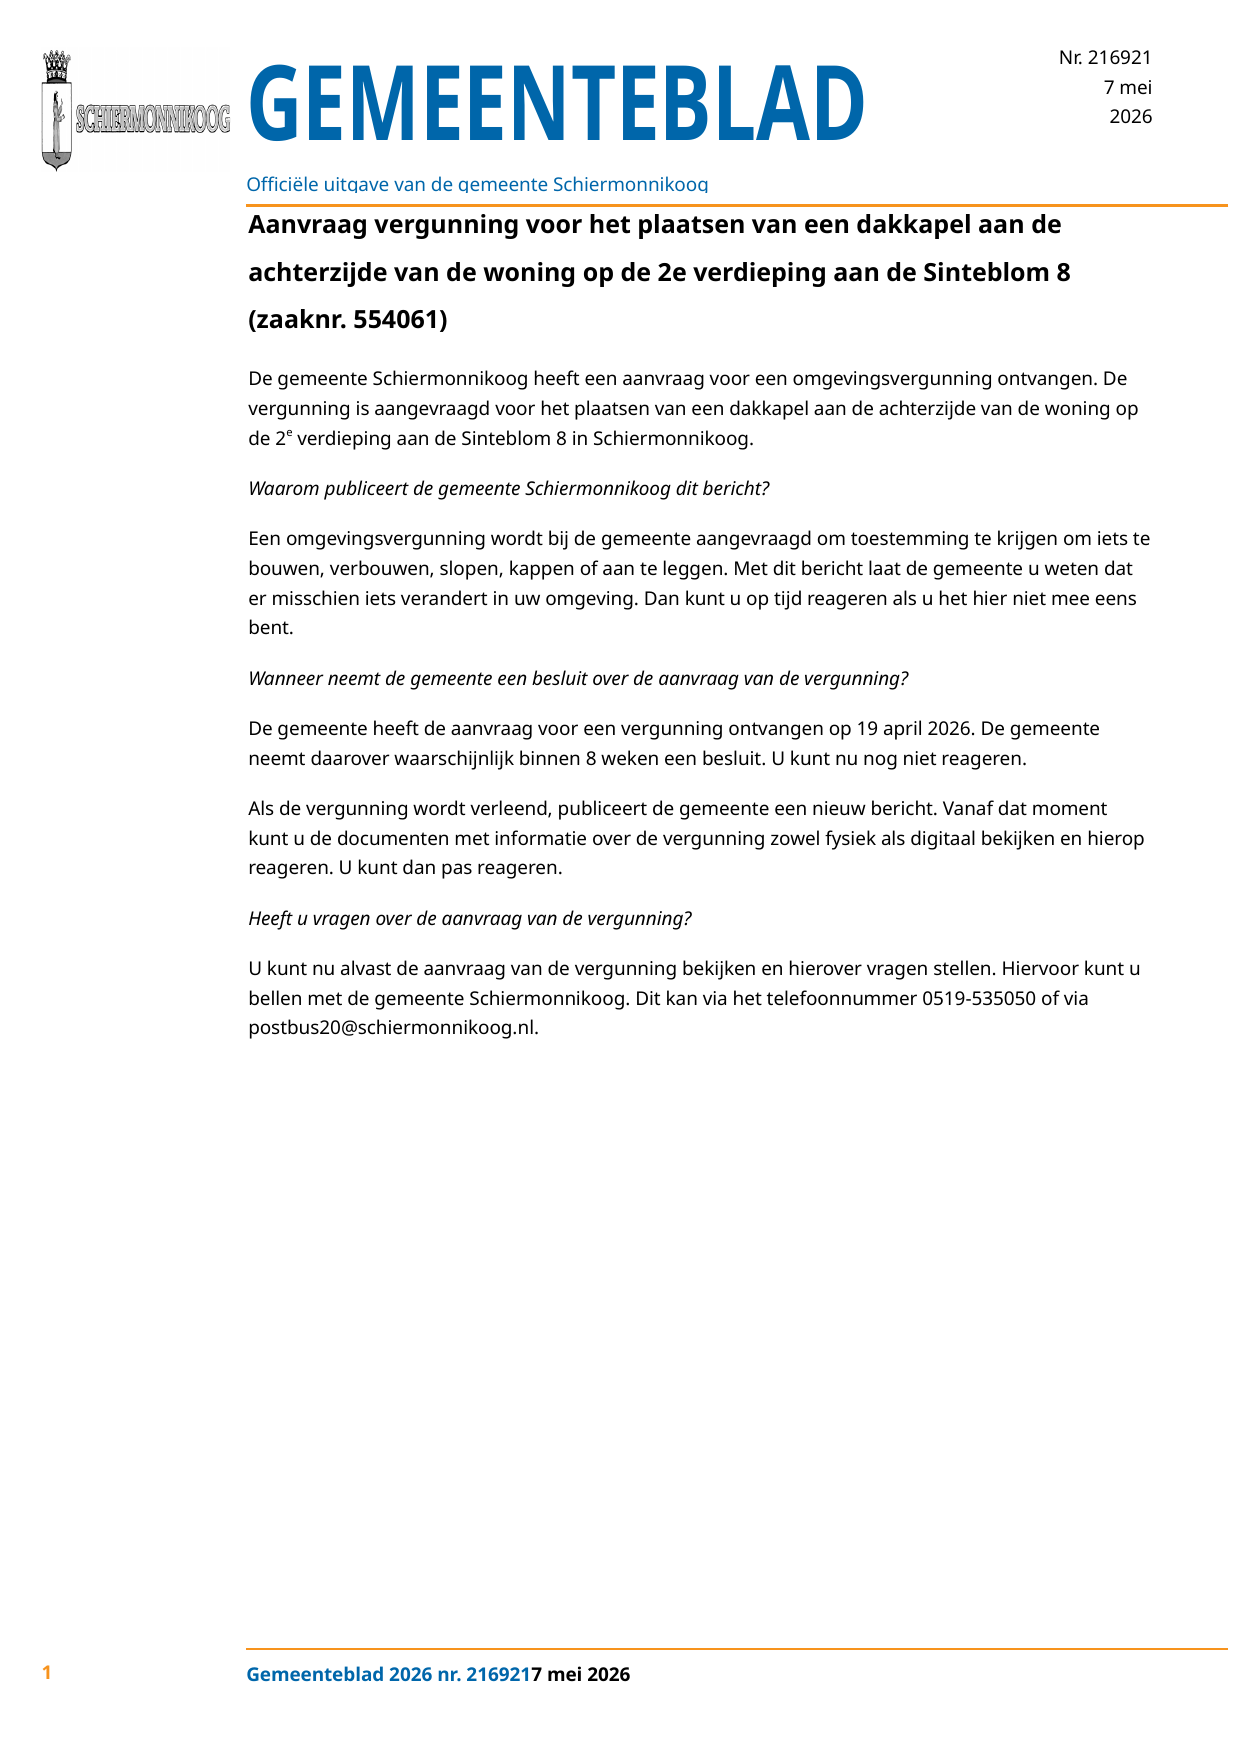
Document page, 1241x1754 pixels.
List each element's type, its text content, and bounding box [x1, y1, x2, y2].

text U kunt nu alvast de aanvraag van de vergunning bekijken en hierover vragen stellen. Hiervoor kunt u bellen met de gemeente Schiermonnikoog. Dit kan via het telefoonnummer 0519-535050 of via postbus20@schiermonnikoog.nl. [248, 955, 1152, 1040]
text Wanneer neemt de gemeente een besluit over de aanvraag van de vergunning? [248, 665, 1152, 690]
text Als de vergunning wordt verleend, publiceert de gemeente een nieuw bericht. Vanaf dat moment kunt u de documenten met informatie over de vergunning zowel fysiek als digitaal bekijken en hierop reageren. U kunt dan pas reageren. [248, 795, 1152, 880]
text Aanvraag vergunning voor het plaatsen van een dakkapel aan de achterzijde van de woning op de 2e verdieping aan de Sinteblom 8 (zaaknr. 554061) [248, 207, 1152, 336]
picture [41, 47, 231, 172]
text Een omgevingsvergunning wordt bij de gemeente aangevraagd om toestemming te krijgen om iets te bouwen, verbouwen, slopen, kappen of aan te leggen. Met dit bericht laat de gemeente u weten dat er misschien iets verandert in uw omgeving. Dan kunt u op tijd reageren als u het hier niet mee eens bent. [248, 526, 1152, 640]
text Heeft u vragen over de aanvraag van de vergunning? [248, 905, 1152, 930]
text Waarom publiceert de gemeente Schiermonnikoog dit bericht? [248, 475, 1152, 501]
text De gemeente Schiermonnikoog heeft een aanvraag voor een omgevingsvergunning ontvangen. De vergunning is aangevraagd voor het plaatsen van een dakkapel aan de achterzijde van de woning op de 2e verdieping aan de Sinteblom 8 in Schiermonnikoog. [248, 366, 1152, 450]
text De gemeente heeft de aanvraag voor een vergunning ontvangen op 19 april 2026. De gemeente neemt daarover waarschijnlijk binnen 8 weken een besluit. U kunt nu nog niet reageren. [248, 715, 1152, 770]
